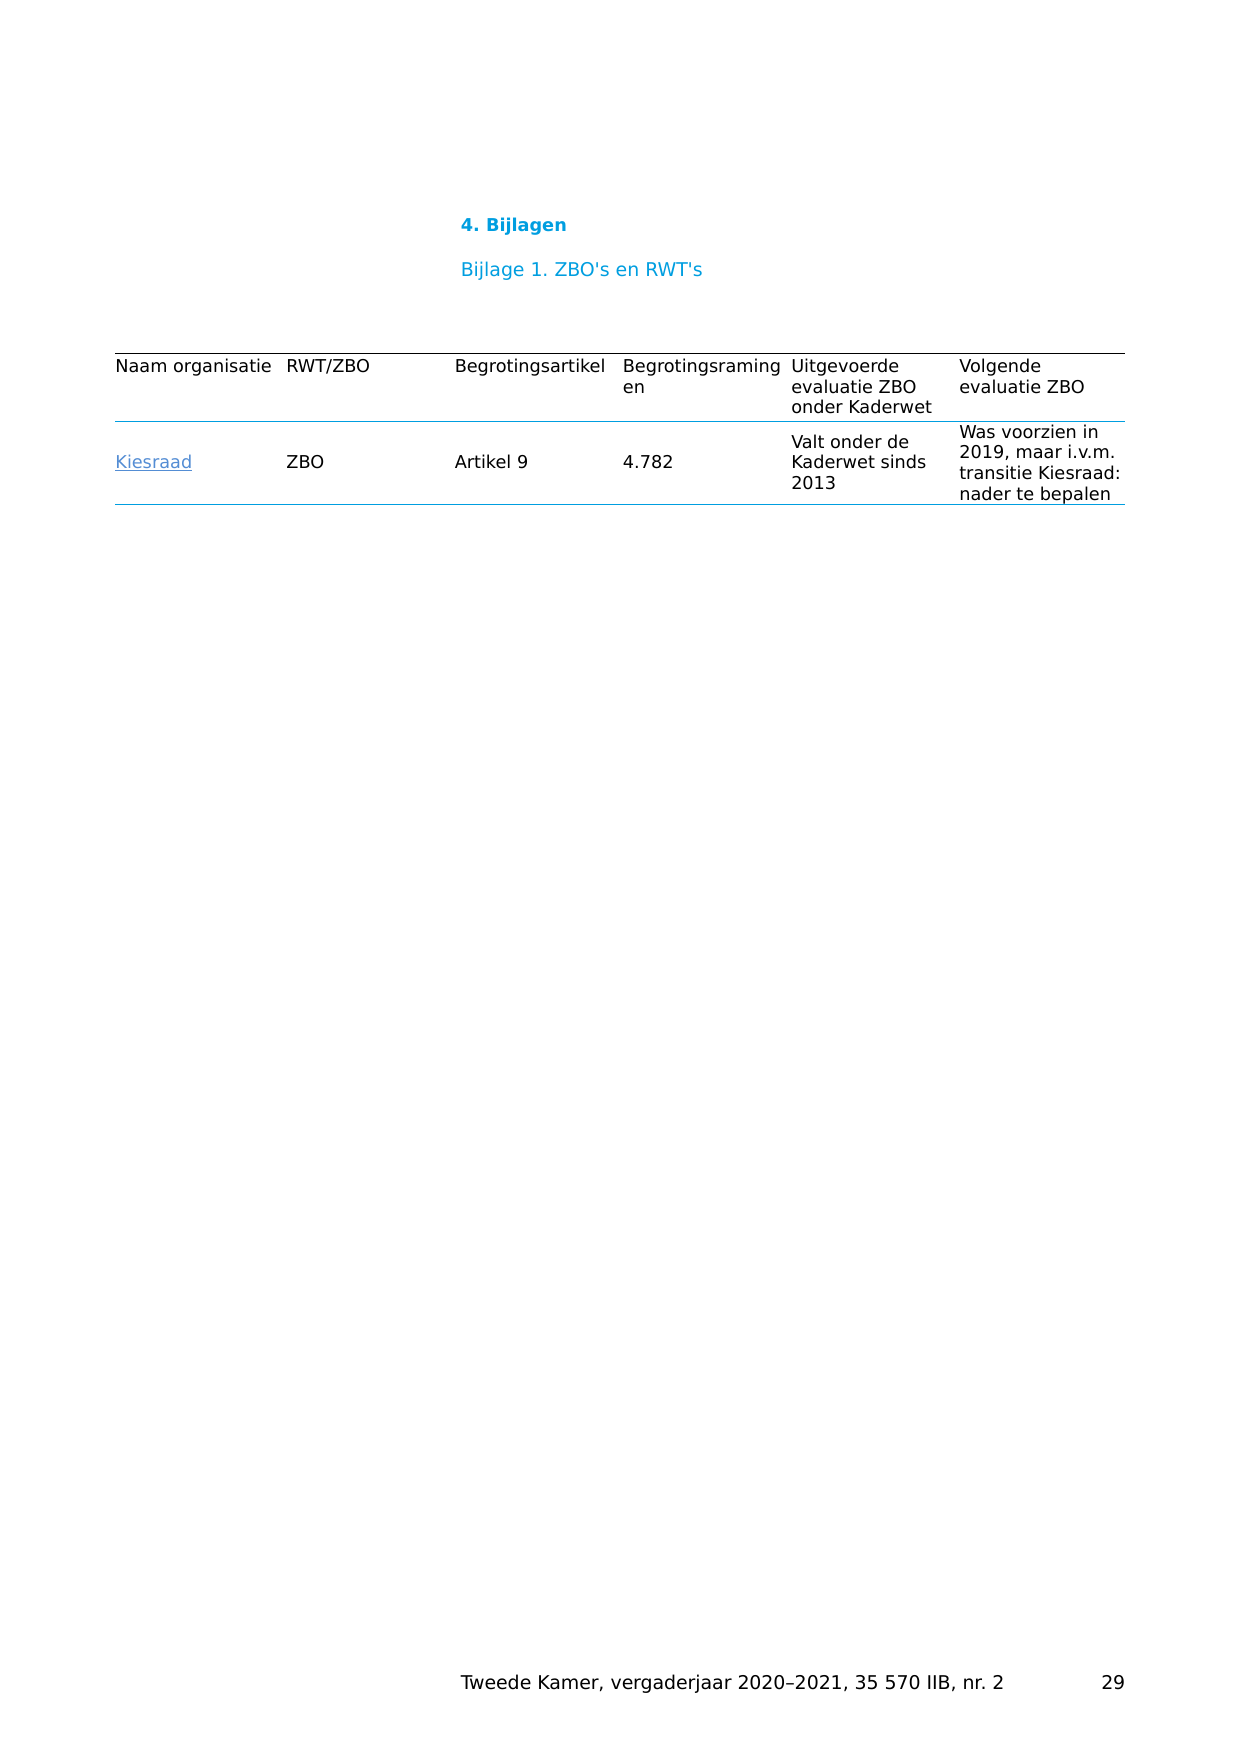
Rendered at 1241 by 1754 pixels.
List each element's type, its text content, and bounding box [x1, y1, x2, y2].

title 4. Bijlagen [461, 213, 1125, 236]
table_cell Kiesraad [115, 422, 283, 504]
table_cell Uitgevoerde evaluatie ZBO onder Kaderwet [788, 354, 956, 421]
table_header Tabel 15 Overzicht Zelfstandige Bestuursorganen en Rechtspersonen met een Wettelijke Taak (vallend onder het Ministerie van Binnenlandse Zaken en Koninkrijksrelaties) [115, 305, 1125, 353]
table_cell Volgende evaluatie ZBO [956, 354, 1125, 421]
table_cell Naam organisatie [115, 354, 283, 421]
table_cell Artikel 9 [452, 422, 620, 504]
table_cell Begrotingsramingen [620, 354, 788, 421]
table_cell ZBO [283, 422, 452, 504]
table_cell 4.782 [620, 422, 788, 504]
table_cell Was voorzien in 2019, maar i.v.m. transitie Kiesraad: nader te bepalen [956, 422, 1125, 504]
title Bijlage 1. ZBO's en RWT's [461, 259, 1125, 281]
table_cell RWT/ZBO [283, 354, 452, 421]
table_cell Valt onder de Kaderwet sinds 2013 [788, 422, 956, 504]
table_cell Begrotingsartikel [452, 354, 620, 421]
